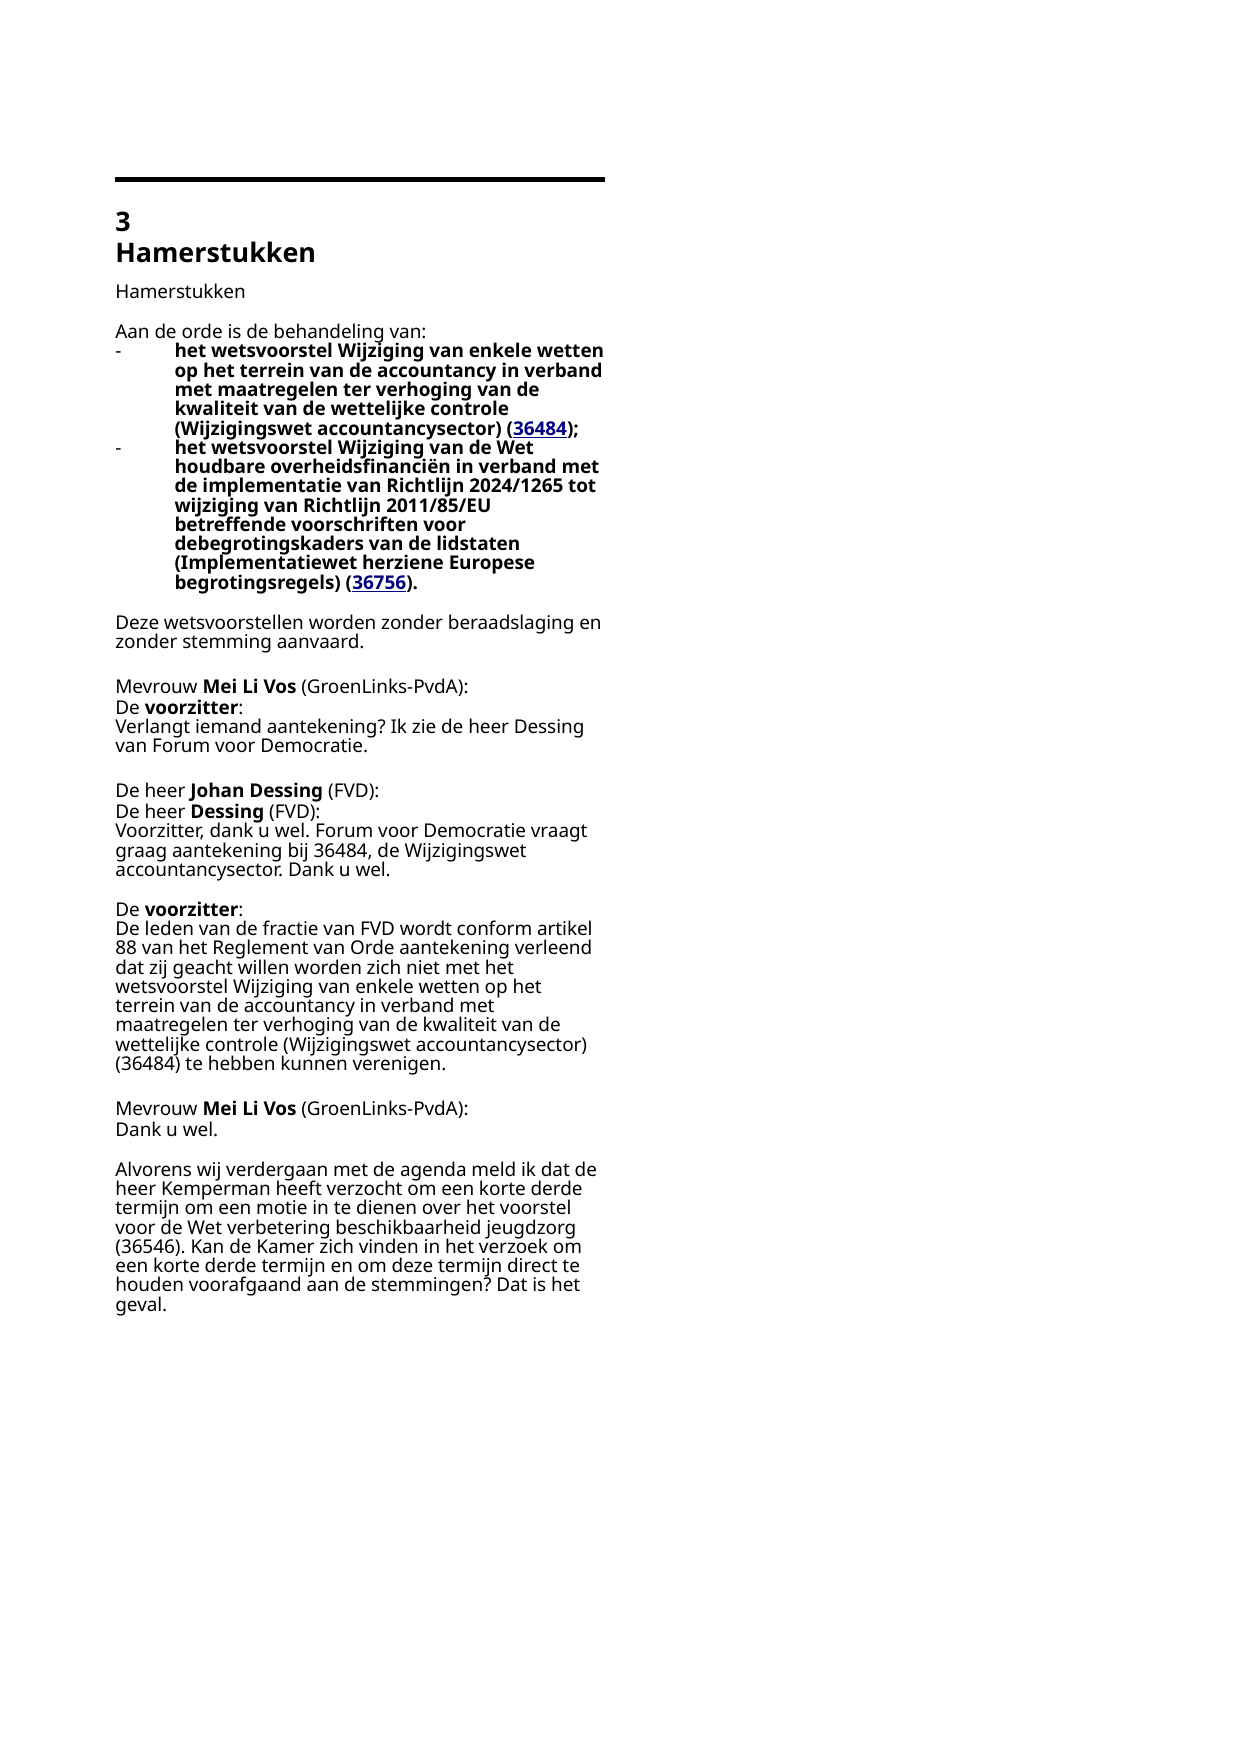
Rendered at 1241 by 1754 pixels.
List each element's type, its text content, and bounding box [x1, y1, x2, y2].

text Alvorens wij verdergaan met de agenda meld ik dat de heer Kemperman heeft verzocht om een korte derde termijn om een motie in te dienen over het voorstel voor de Wet verbetering beschikbaarheid jeugdzorg (36546). Kan de Kamer zich vinden in het verzoek om een korte derde termijn en om deze termijn direct te houden voorafgaand aan de stemmingen? Dat is het geval. [115, 1161, 605, 1315]
text Hamerstukken [115, 239, 605, 283]
text Verlangt iemand aantekening? Ik zie de heer Dessing van Forum voor Democratie. [115, 718, 605, 756]
text Hamerstukken [115, 283, 605, 302]
text Mevrouw Mei Li Vos (GroenLinks-PvdA): [115, 673, 605, 699]
text Voorzitter, dank u wel. Forum voor Democratie vraagt graag aantekening bij 36484, de Wijzigingswet accountancysector. Dank u wel. [115, 822, 605, 880]
list het wetsvoorstel Wijziging van de Wet houdbare overheidsfinanciën in verband met de implementatie van Richtlijn 2024/1265 tot wijziging van Richtlijn 2011/85/EU betreffende voorschriften voor debegrotingskaders van de lidstaten (Implementatiewet herziene Europese begrotingsregels) (36756). [115, 439, 605, 593]
text Mevrouw Mei Li Vos (GroenLinks-PvdA): [115, 1095, 605, 1121]
text De voorzitter: [115, 699, 605, 718]
text De leden van de fractie van FVD wordt conform artikel 88 van het Reglement van Orde aantekening verleend dat zij geacht willen worden zich niet met het wetsvoorstel Wijziging van enkele wetten op het terrein van de accountancy in verband met maatregelen ter verhoging van de kwaliteit van de wettelijke controle (Wijzigingswet accountancysector) (36484) te hebben kunnen verenigen. [115, 920, 605, 1074]
text 3 [115, 203, 605, 239]
text Dank u wel. [115, 1121, 605, 1140]
text Aan de orde is de behandeling van: [115, 323, 605, 342]
text De heer Dessing (FVD): [115, 803, 605, 822]
text De heer Johan Dessing (FVD): [115, 777, 605, 803]
text De voorzitter: [115, 901, 605, 920]
list het wetsvoorstel Wijziging van enkele wetten op het terrein van de accountancy in verband met maatregelen ter verhoging van de kwaliteit van de wettelijke controle (Wijzigingswet accountancysector) (36484); [115, 342, 605, 439]
text Deze wetsvoorstellen worden zonder beraadslaging en zonder stemming aanvaard. [115, 614, 605, 652]
